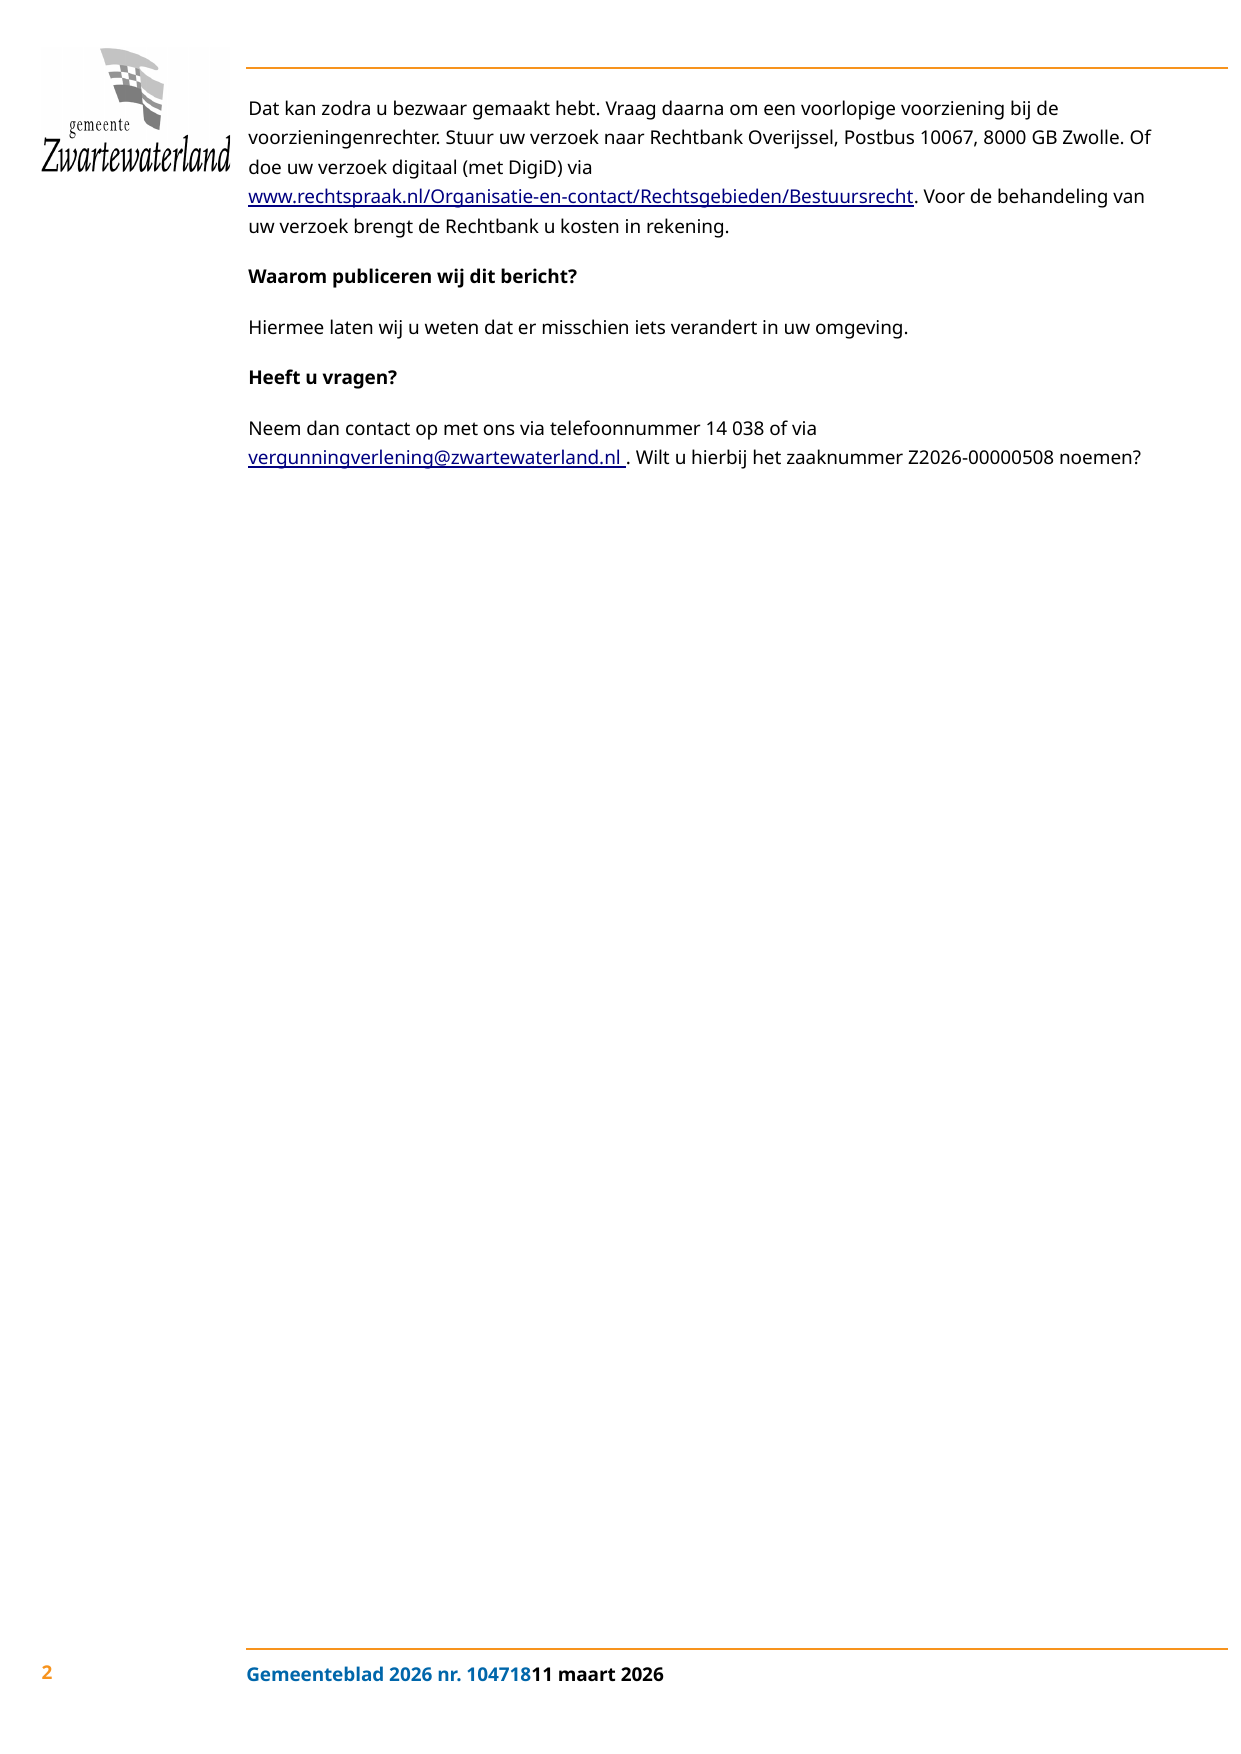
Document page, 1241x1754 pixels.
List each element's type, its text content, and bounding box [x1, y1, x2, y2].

text Neem dan contact op met ons via telefoonnummer 14 038 of via vergunningverlening@zwartewaterland.nl . Wilt u hierbij het zaaknummer Z2026-00000508 noemen? [248, 415, 1152, 470]
text Hiermee laten wij u weten dat er misschien iets verandert in uw omgeving. [248, 314, 1152, 340]
picture [41, 47, 231, 172]
text Heeft u vragen? [248, 364, 1152, 390]
text Waarom publiceren wij dit bericht? [248, 263, 1152, 289]
text Dat kan zodra u bezwaar gemaakt hebt. Vraag daarna om een voorlopige voorziening bij de voorzieningenrechter. Stuur uw verzoek naar Rechtbank Overijssel, Postbus 10067, 8000 GB Zwolle. Of doe uw verzoek digitaal (met DigiD) via www.rechtspraak.nl/Organisatie-en-contact/Rechtsgebieden/Bestuursrecht. Voor de behandeling van uw verzoek brengt de Rechtbank u kosten in rekening. [248, 95, 1152, 239]
